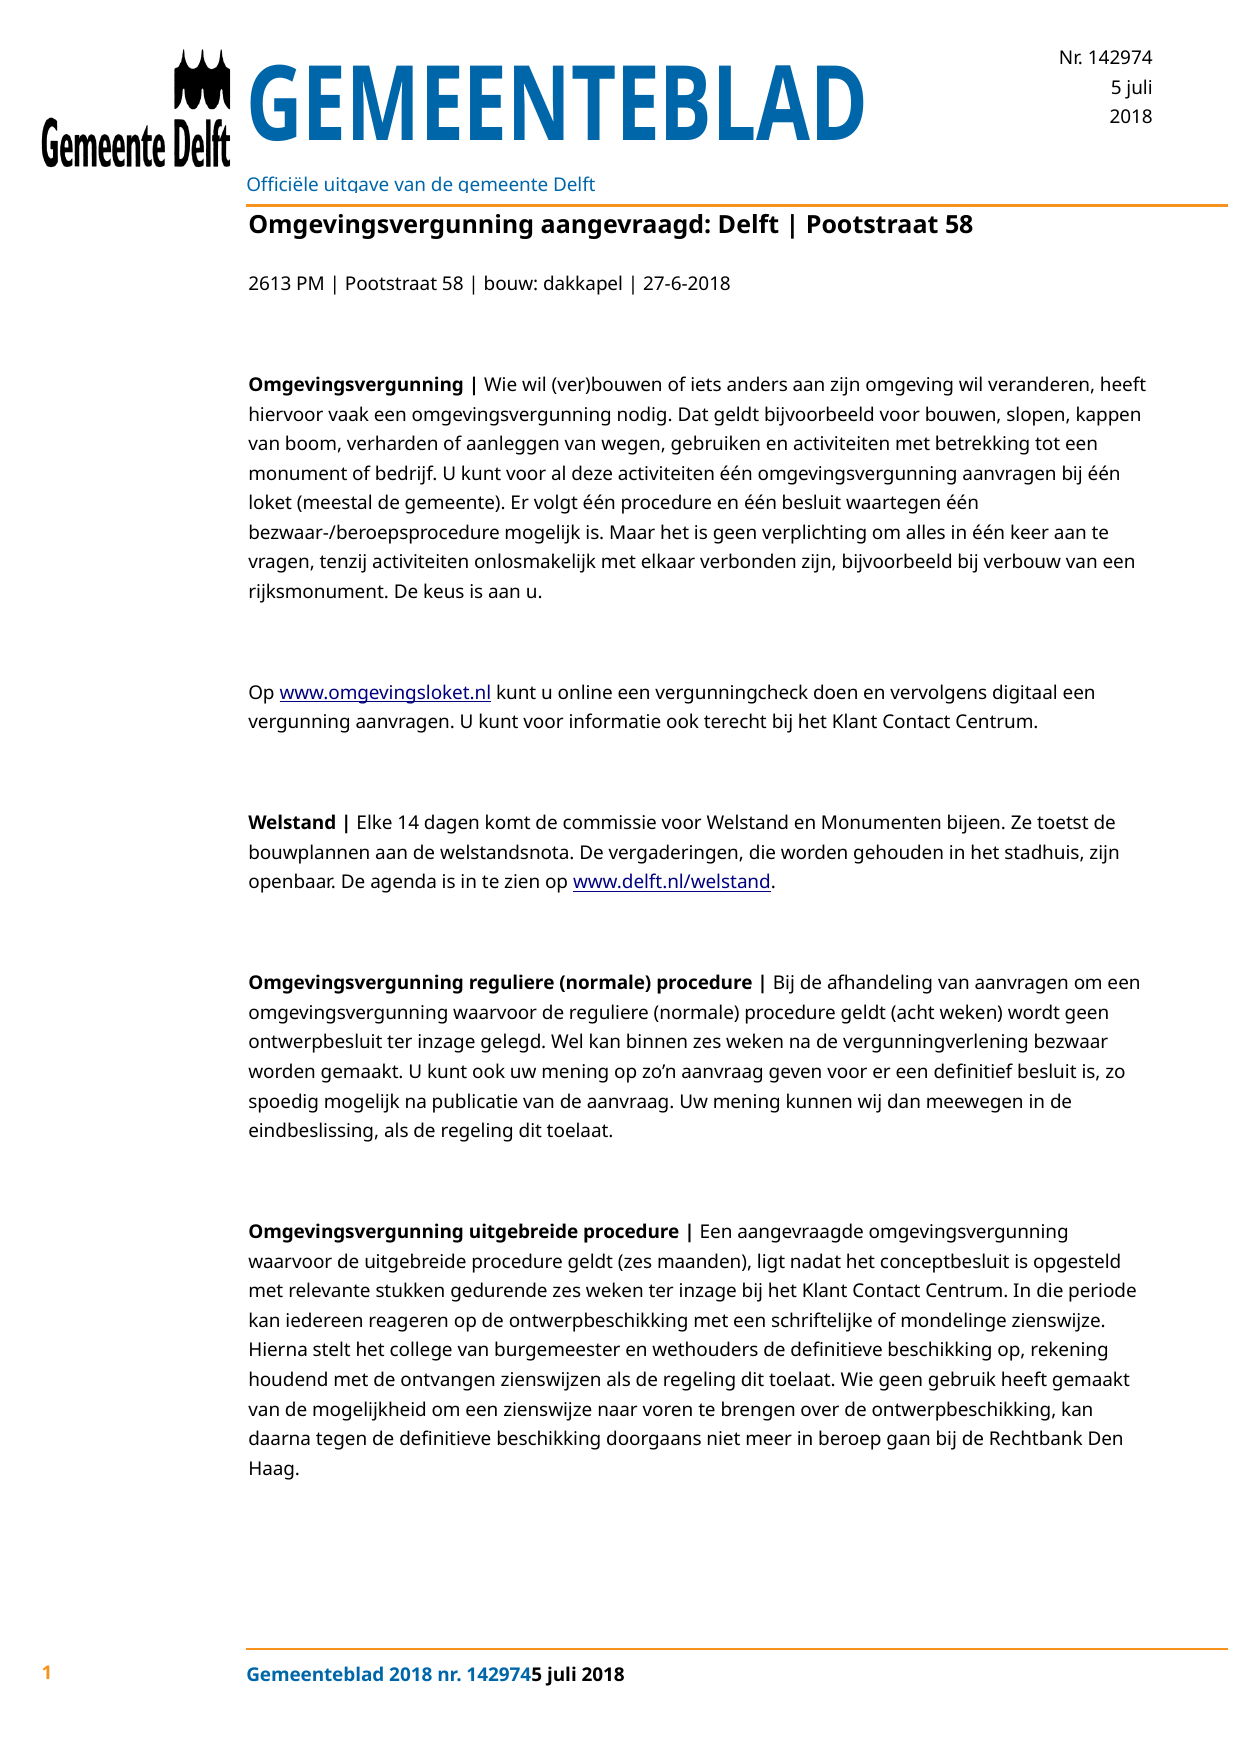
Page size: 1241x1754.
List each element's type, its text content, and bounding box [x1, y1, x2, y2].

picture [41, 47, 231, 172]
text 2613 PM | Pootstraat 58 | bouw: dakkapel | 27-6-2018 [248, 270, 1152, 296]
text Omgevingsvergunning uitgebreide procedure | Een aangevraagde omgevingsvergunning waarvoor de uitgebreide procedure geldt (zes maanden), ligt nadat het conceptbesluit is opgesteld met relevante stukken gedurende zes weken ter inzage bij het Klant Contact Centrum. In die periode kan iedereen reageren op de ontwerpbeschikking met een schriftelijke of mondelinge zienswijze. Hierna stelt het college van burgemeester en wethouders de definitieve beschikking op, rekening houdend met de ontvangen zienswijzen als de regeling dit toelaat. Wie geen gebruik heeft gemaakt van de mogelijkheid om een zienswijze naar voren te brengen over de ontwerpbeschikking, kan daarna tegen de definitieve beschikking doorgaans niet meer in beroep gaan bij de Rechtbank Den Haag. [248, 1218, 1152, 1481]
text Omgevingsvergunning reguliere (normale) procedure | Bij de afhandeling van aanvragen om een omgevingsvergunning waarvoor de reguliere (normale) procedure geldt (acht weken) wordt geen ontwerpbesluit ter inzage gelegd. Wel kan binnen zes weken na de vergunningverlening bezwaar worden gemaakt. U kunt ook uw mening op zo’n aanvraag geven voor er een definitief besluit is, zo spoedig mogelijk na publicatie van de aanvraag. Uw mening kunnen wij dan meewegen in de eindbeslissing, als de regeling dit toelaat. [248, 969, 1152, 1143]
text Op www.omgevingsloket.nl kunt u online een vergunningcheck doen en vervolgens digitaal een vergunning aanvragen. U kunt voor informatie ook terecht bij het Klant Contact Centrum. [248, 679, 1152, 734]
text Welstand | Elke 14 dagen komt de commissie voor Welstand en Monumenten bijeen. Ze toetst de bouwplannen aan de welstandsnota. De vergaderingen, die worden gehouden in het stadhuis, zijn openbaar. De agenda is in te zien op www.delft.nl/welstand. [248, 809, 1152, 894]
text Omgevingsvergunning aangevraagd: Delft | Pootstraat 58 [248, 207, 1152, 241]
text Omgevingsvergunning | Wie wil (ver)bouwen of iets anders aan zijn omgeving wil veranderen, heeft hiervoor vaak een omgevingsvergunning nodig. Dat geldt bijvoorbeeld voor bouwen, slopen, kappen van boom, verharden of aanleggen van wegen, gebruiken en activiteiten met betrekking tot een monument of bedrijf. U kunt voor al deze activiteiten één omgevingsvergunning aanvragen bij één loket (meestal de gemeente). Er volgt één procedure en één besluit waartegen één bezwaar-/beroepsprocedure mogelijk is. Maar het is geen verplichting om alles in één keer aan te vragen, tenzij activiteiten onlosmakelijk met elkaar verbonden zijn, bijvoorbeeld bij verbouw van een rijksmonument. De keus is aan u. [248, 371, 1152, 604]
